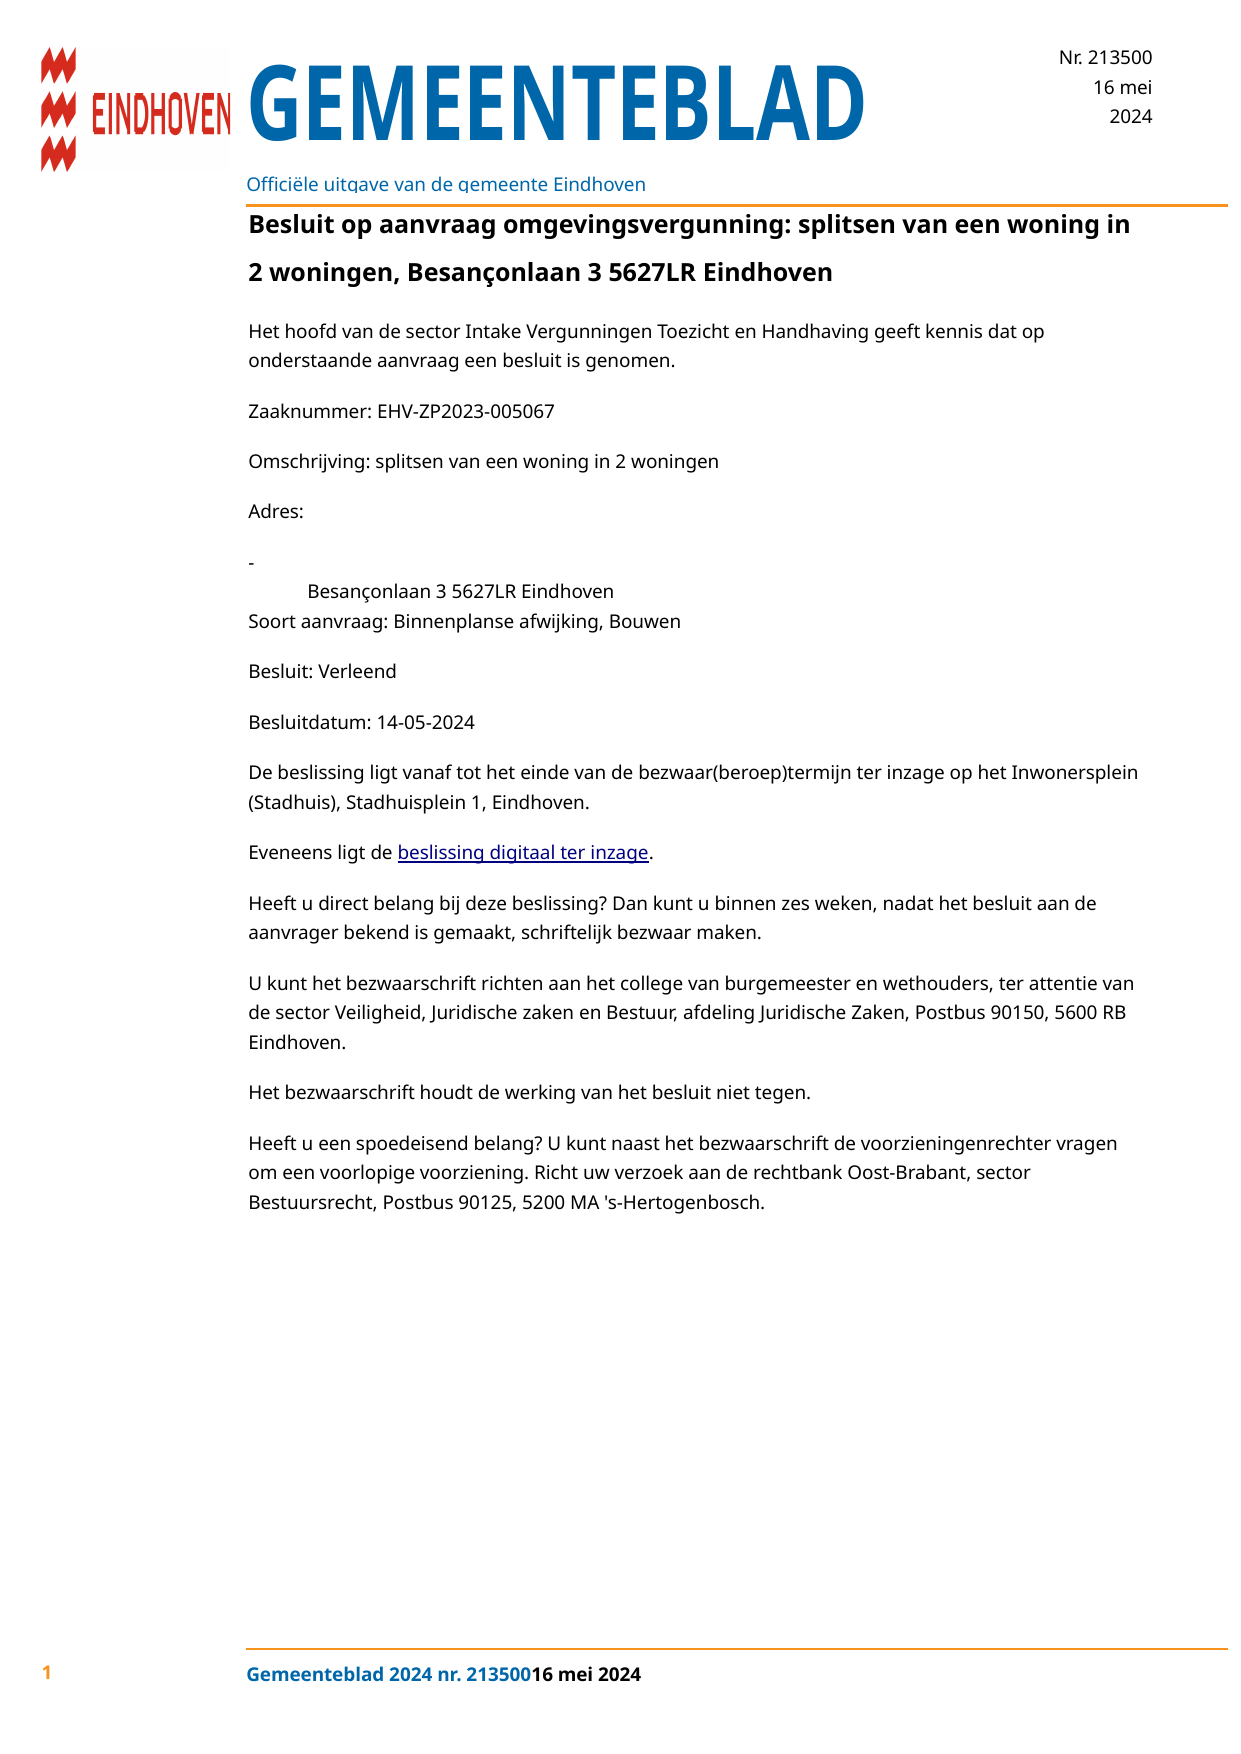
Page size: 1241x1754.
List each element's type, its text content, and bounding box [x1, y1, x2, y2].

text Het bezwaarschrift houdt de werking van het besluit niet tegen. [248, 1079, 1152, 1105]
picture [41, 47, 231, 172]
text U kunt het bezwaarschrift richten aan het college van burgemeester en wethouders, ter attentie van de sector Veiligheid, Juridische zaken en Bestuur, afdeling Juridische Zaken, Postbus 90150, 5600 RB Eindhoven. [248, 970, 1152, 1055]
text Adres: [248, 499, 1152, 524]
text Besluit: Verleend [248, 659, 1152, 684]
text Het hoofd van de sector Intake Vergunningen Toezicht en Handhaving geeft kennis dat op onderstaande aanvraag een besluit is genomen. [248, 318, 1152, 373]
text Soort aanvraag: Binnenplanse afwijking, Bouwen [248, 608, 1152, 634]
text Besluitdatum: 14-05-2024 [248, 709, 1152, 735]
list Besançonlaan 3 5627LR Eindhoven [248, 579, 1152, 604]
text Besluit op aanvraag omgevingsvergunning: splitsen van een woning in 2 woningen, Besançonlaan 3 5627LR Eindhoven [248, 207, 1152, 288]
text Heeft u een spoedeisend belang? U kunt naast het bezwaarschrift de voorzieningenrechter vragen om een voorlopige voorziening. Richt uw verzoek aan de rechtbank Oost-Brabant, sector Bestuursrecht, Postbus 90125, 5200 MA 's-Hertogenbosch. [248, 1130, 1152, 1215]
text Omschrijving: splitsen van een woning in 2 woningen [248, 448, 1152, 474]
text Eveneens ligt de beslissing digitaal ter inzage. [248, 839, 1152, 865]
text Zaaknummer: EHV-ZP2023-005067 [248, 398, 1152, 424]
text Heeft u direct belang bij deze beslissing? Dan kunt u binnen zes weken, nadat het besluit aan de aanvrager bekend is gemaakt, schriftelijk bezwaar maken. [248, 890, 1152, 945]
text De beslissing ligt vanaf tot het einde van de bezwaar(beroep)termijn ter inzage op het Inwonersplein (Stadhuis), Stadhuisplein 1, Eindhoven. [248, 759, 1152, 815]
